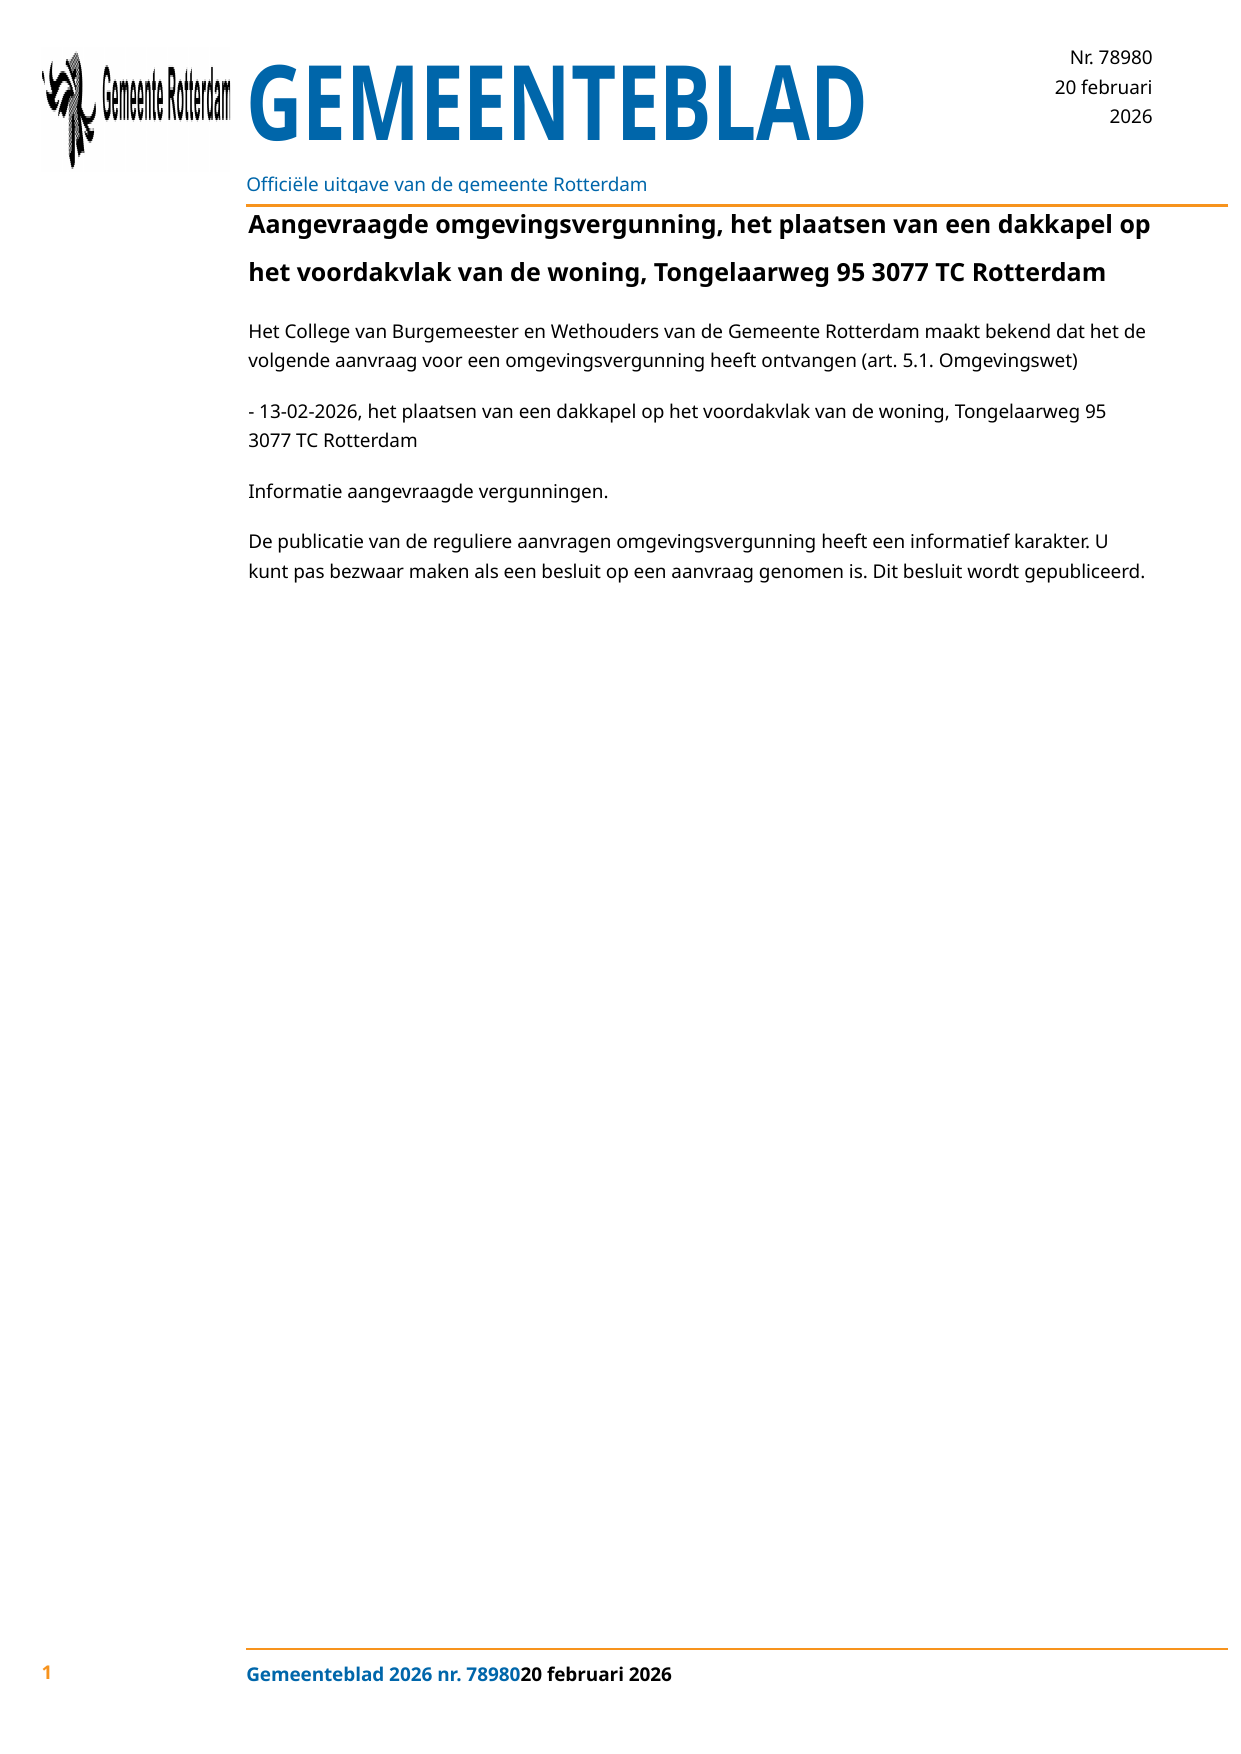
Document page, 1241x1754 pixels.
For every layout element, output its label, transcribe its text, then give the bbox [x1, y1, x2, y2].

text Het College van Burgemeester en Wethouders van de Gemeente Rotterdam maakt bekend dat het de volgende aanvraag voor een omgevingsvergunning heeft ontvangen (art. 5.1. Omgevingswet) [248, 318, 1152, 373]
text Informatie aangevraagde vergunningen. [248, 478, 1152, 504]
picture [41, 47, 231, 172]
text De publicatie van de reguliere aanvragen omgevingsvergunning heeft een informatief karakter. U kunt pas bezwaar maken als een besluit op een aanvraag genomen is. Dit besluit wordt gepubliceerd. [248, 528, 1152, 584]
text Aangevraagde omgevingsvergunning, het plaatsen van een dakkapel op het voordakvlak van de woning, Tongelaarweg 95 3077 TC Rotterdam [248, 207, 1152, 288]
text - 13-02-2026, het plaatsen van een dakkapel op het voordakvlak van de woning, Tongelaarweg 95 3077 TC Rotterdam [248, 398, 1152, 453]
